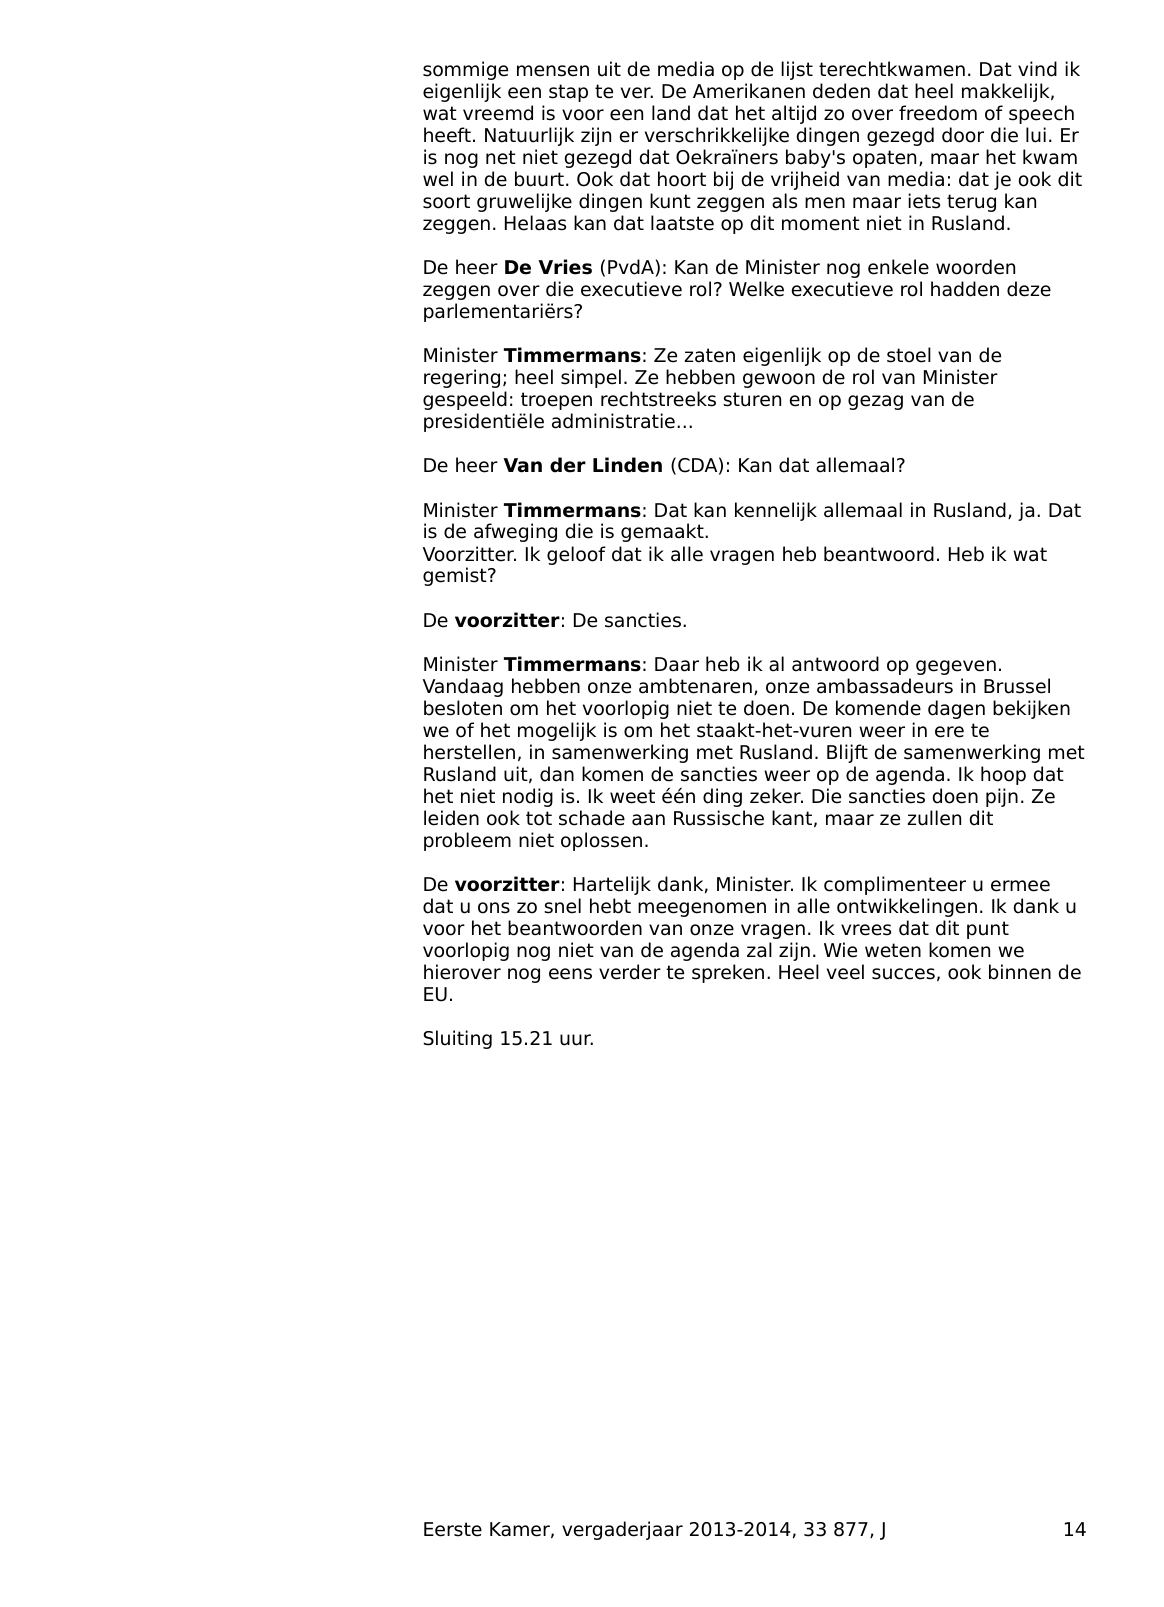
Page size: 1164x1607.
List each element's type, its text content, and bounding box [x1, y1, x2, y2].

text Minister Timmermans: Dat kan kennelijk allemaal in Rusland, ja. Dat is de afweging die is gemaakt. [422, 499, 1087, 543]
text De heer Van der Linden (CDA): Kan dat allemaal? [422, 455, 1087, 477]
text Sluiting 15.21 uur. [422, 1028, 1087, 1050]
text Minister Timmermans: Ze zaten eigenlijk op de stoel van de regering; heel simpel. Ze hebben gewoon de rol van Minister gespeeld: troepen rechtstreeks sturen en op gezag van de presidentiële administratie... [422, 345, 1087, 433]
text sommige mensen uit de media op de lijst terechtkwamen. Dat vind ik eigenlijk een stap te ver. De Amerikanen deden dat heel makkelijk, wat vreemd is voor een land dat het altijd zo over freedom of speech heeft. Natuurlijk zijn er verschrikkelijke dingen gezegd door die lui. Er is nog net niet gezegd dat Oekraïners baby's opaten, maar het kwam wel in de buurt. Ook dat hoort bij de vrijheid van media: dat je ook dit soort gruwelijke dingen kunt zeggen als men maar iets terug kan zeggen. Helaas kan dat laatste op dit moment niet in Rusland. [422, 59, 1087, 235]
text De voorzitter: De sancties. [422, 609, 1087, 632]
text De voorzitter: Hartelijk dank, Minister. Ik complimenteer u ermee dat u ons zo snel hebt meegenomen in alle ontwikkelingen. Ik dank u voor het beantwoorden van onze vragen. Ik vrees dat dit punt voorlopig nog niet van de agenda zal zijn. Wie weten komen we hierover nog eens verder te spreken. Heel veel succes, ook binnen de EU. [422, 874, 1087, 1006]
text De heer De Vries (PvdA): Kan de Minister nog enkele woorden zeggen over die executieve rol? Welke executieve rol hadden deze parlementariërs? [422, 257, 1087, 323]
text Voorzitter. Ik geloof dat ik alle vragen heb beantwoord. Heb ik wat gemist? [422, 543, 1087, 587]
text Minister Timmermans: Daar heb ik al antwoord op gegeven. Vandaag hebben onze ambtenaren, onze ambassadeurs in Brussel besloten om het voorlopig niet te doen. De komende dagen bekijken we of het mogelijk is om het staakt-het-vuren weer in ere te herstellen, in samenwerking met Rusland. Blijft de samenwerking met Rusland uit, dan komen de sancties weer op de agenda. Ik hoop dat het niet nodig is. Ik weet één ding zeker. Die sancties doen pijn. Ze leiden ook tot schade aan Russische kant, maar ze zullen dit probleem niet oplossen. [422, 654, 1087, 852]
